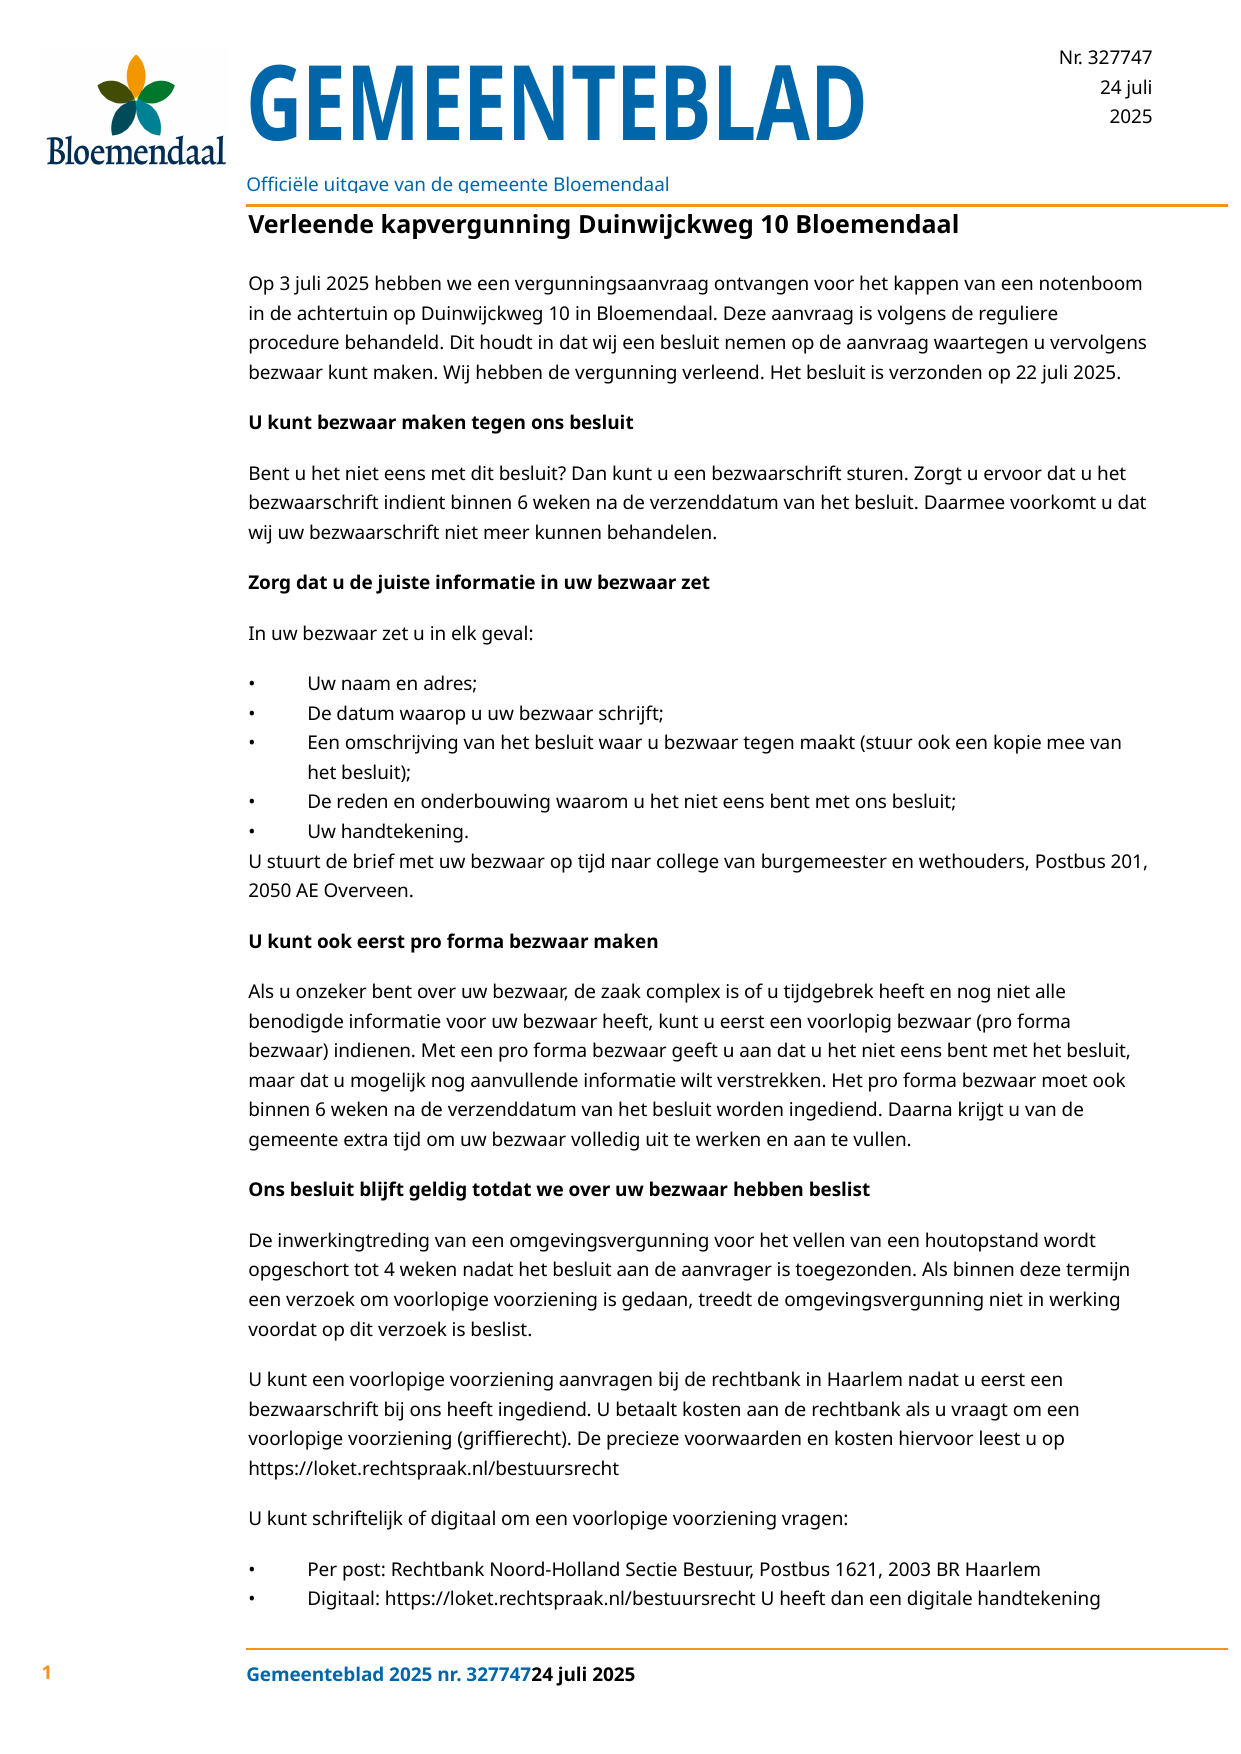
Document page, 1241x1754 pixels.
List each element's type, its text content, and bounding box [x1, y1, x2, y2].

text U kunt een voorlopige voorziening aanvragen bij de rechtbank in Haarlem nadat u eerst een bezwaarschrift bij ons heeft ingediend. U betaalt kosten aan de rechtbank als u vraagt om een voorlopige voorziening (griffierecht). De precieze voorwaarden en kosten hiervoor leest u op https://loket.rechtspraak.nl/bestuursrecht [248, 1366, 1152, 1481]
text Ons besluit blijft geldig totdat we over uw bezwaar hebben beslist [248, 1177, 1152, 1202]
text U kunt schriftelijk of digitaal om een voorlopige voorziening vragen: [248, 1505, 1152, 1531]
text U stuurt de brief met uw bezwaar op tijd naar college van burgemeester en wethouders, Postbus 201, 2050 AE Overveen. [248, 848, 1152, 903]
picture [41, 47, 231, 172]
list Per post: Rechtbank Noord-Holland Sectie Bestuur, Postbus 1621, 2003 BR Haarlem [248, 1556, 1152, 1581]
text Zorg dat u de juiste informatie in uw bezwaar zet [248, 569, 1152, 595]
text In uw bezwaar zet u in elk geval: [248, 620, 1152, 646]
list Uw naam en adres; [248, 670, 1152, 696]
text Als u onzeker bent over uw bezwaar, de zaak complex is of u tijdgebrek heeft en nog niet alle benodigde informatie voor uw bezwaar heeft, kunt u eerst een voorlopig bezwaar (pro forma bezwaar) indienen. Met een pro forma bezwaar geeft u aan dat u het niet eens bent met het besluit, maar dat u mogelijk nog aanvullende informatie wilt verstrekken. Het pro forma bezwaar moet ook binnen 6 weken na de verzenddatum van het besluit worden ingediend. Daarna krijgt u van de gemeente extra tijd om uw bezwaar volledig uit te werken en aan te vullen. [248, 978, 1152, 1152]
text Op 3 juli 2025 hebben we een vergunningsaanvraag ontvangen voor het kappen van een notenboom in de achtertuin op Duinwijckweg 10 in Bloemendaal. Deze aanvraag is volgens de reguliere procedure behandeld. Dit houdt in dat wij een besluit nemen op de aanvraag waartegen u vervolgens bezwaar kunt maken. Wij hebben de vergunning verleend. Het besluit is verzonden op 22 juli 2025. [248, 270, 1152, 385]
text Verleende kapvergunning Duinwijckweg 10 Bloemendaal [248, 207, 1152, 241]
text Bent u het niet eens met dit besluit? Dan kunt u een bezwaarschrift sturen. Zorgt u ervoor dat u het bezwaarschrift indient binnen 6 weken na de verzenddatum van het besluit. Daarmee voorkomt u dat wij uw bezwaarschrift niet meer kunnen behandelen. [248, 460, 1152, 545]
text De inwerkingtreding van een omgevingsvergunning voor het vellen van een houtopstand wordt opgeschort tot 4 weken nadat het besluit aan de aanvrager is toegezonden. Als binnen deze termijn een verzoek om voorlopige voorziening is gedaan, treedt de omgevingsvergunning niet in werking voordat op dit verzoek is beslist. [248, 1227, 1152, 1341]
list Digitaal: https://loket.rechtspraak.nl/bestuursrecht U heeft dan een digitale handtekening [248, 1585, 1152, 1611]
list De reden en onderbouwing waarom u het niet eens bent met ons besluit; [248, 789, 1152, 814]
list Uw handtekening. [248, 818, 1152, 844]
list Een omschrijving van het besluit waar u bezwaar tegen maakt (stuur ook een kopie mee van het besluit); [248, 729, 1152, 785]
text U kunt bezwaar maken tegen ons besluit [248, 409, 1152, 435]
list De datum waarop u uw bezwaar schrijft; [248, 700, 1152, 726]
text U kunt ook eerst pro forma bezwaar maken [248, 928, 1152, 953]
